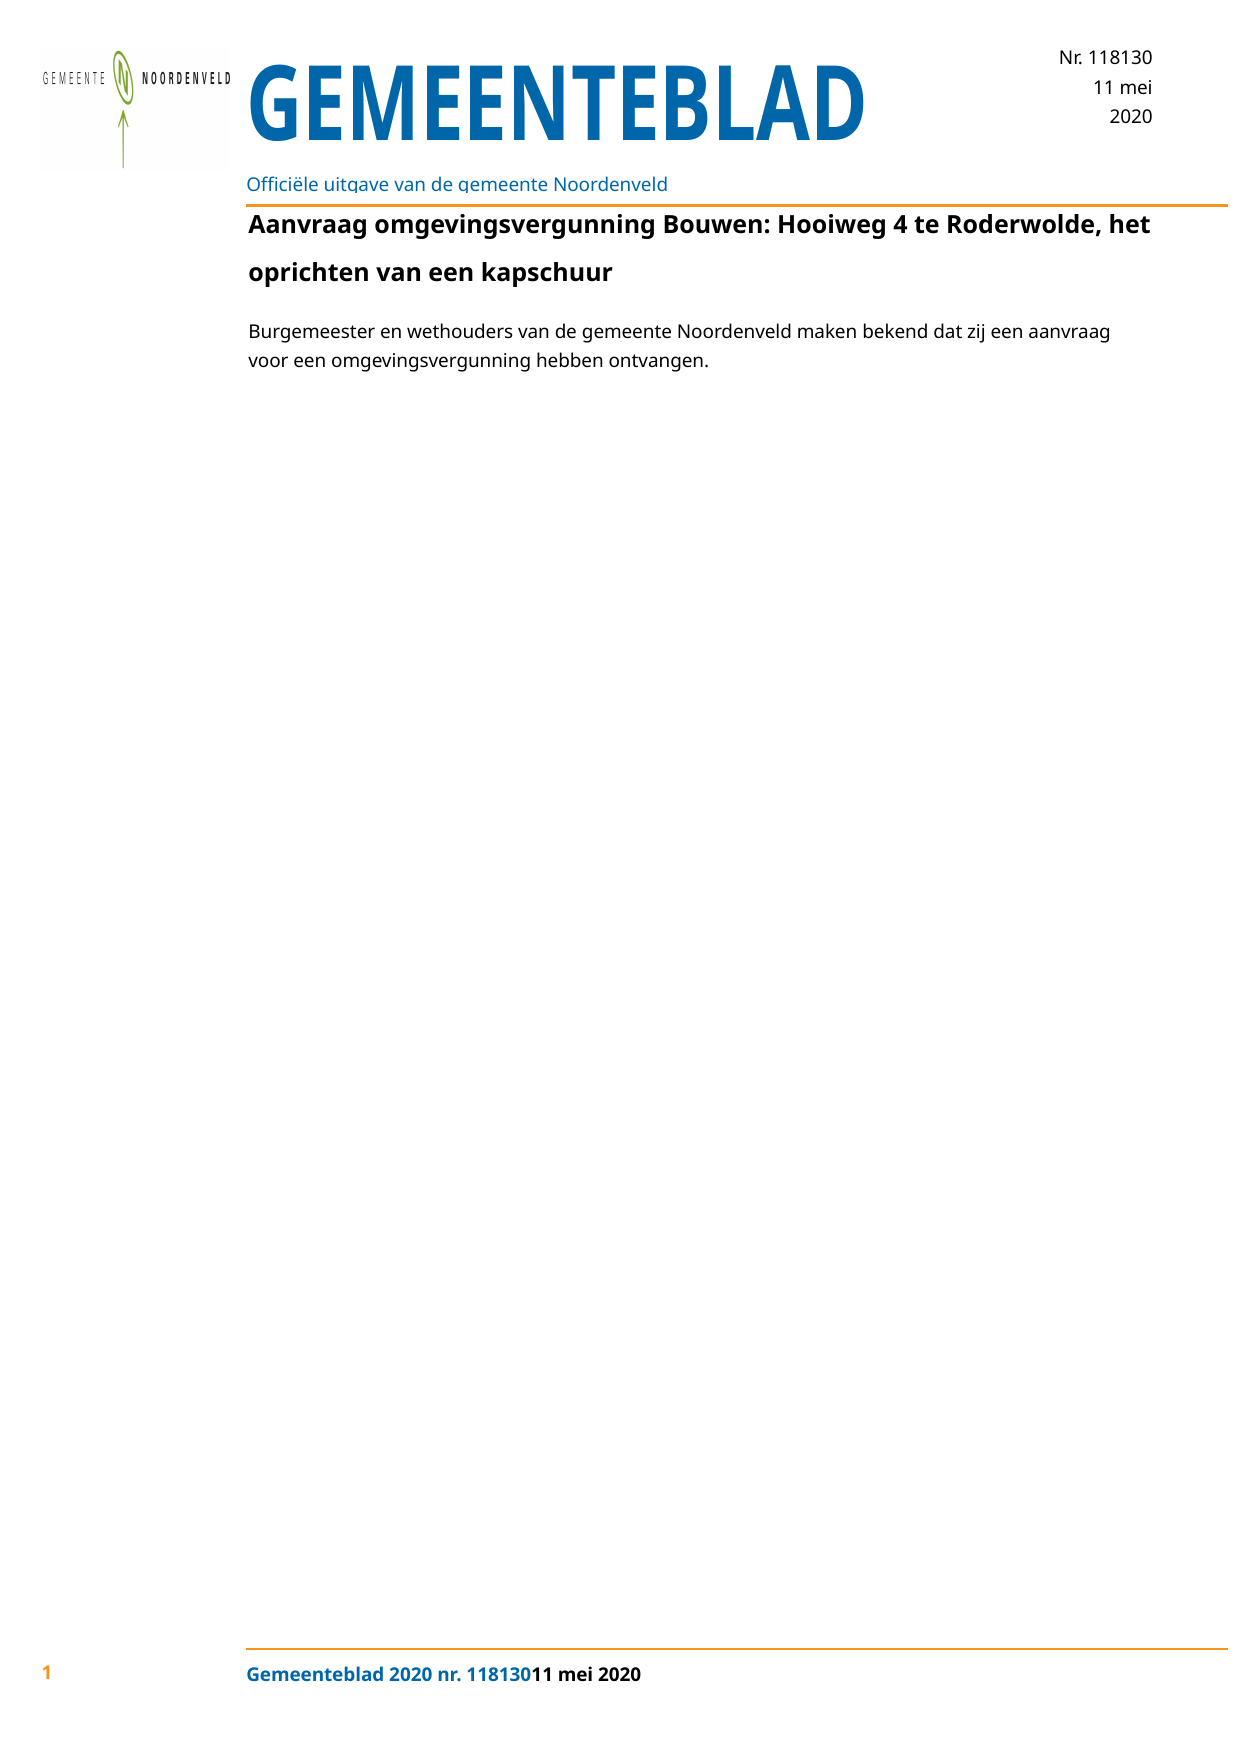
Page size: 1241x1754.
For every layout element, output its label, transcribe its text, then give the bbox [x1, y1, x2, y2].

text Aanvraag omgevingsvergunning Bouwen: Hooiweg 4 te Roderwolde, het oprichten van een kapschuur [248, 207, 1152, 288]
text Burgemeester en wethouders van de gemeente Noordenveld maken bekend dat zij een aanvraag voor een omgevingsvergunning hebben ontvangen. [248, 318, 1152, 373]
picture [41, 47, 231, 172]
